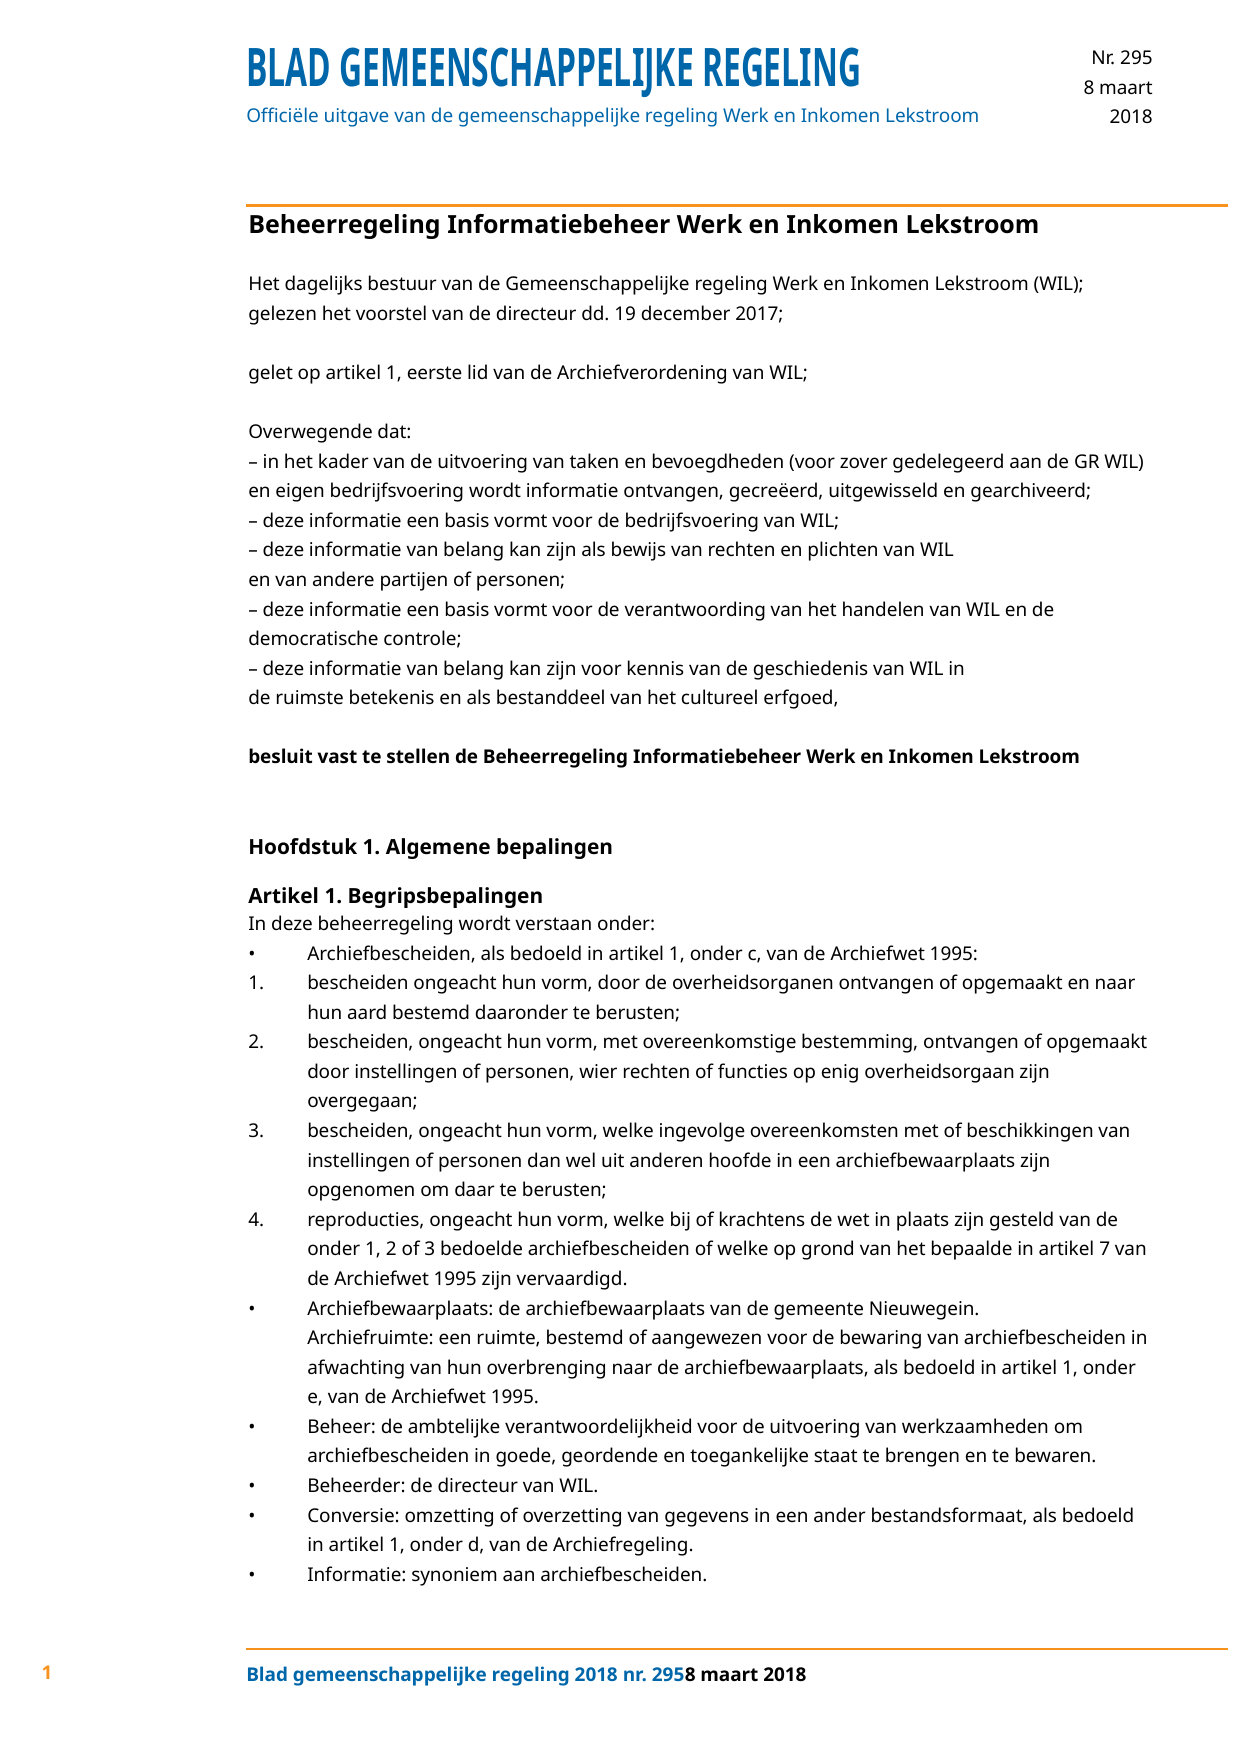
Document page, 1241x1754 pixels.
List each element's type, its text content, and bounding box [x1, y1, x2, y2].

text en van andere partijen of personen; [248, 566, 1152, 592]
text – deze informatie een basis vormt voor de bedrijfsvoering van WIL; [248, 507, 1152, 533]
picture [41, 47, 231, 172]
text – deze informatie een basis vormt voor de verantwoording van het handelen van WIL en de democratische controle; [248, 596, 1152, 651]
text Hoofdstuk 1. Algemene bepalingen [248, 832, 1152, 861]
list Beheerder: de directeur van WIL. [248, 1472, 1152, 1498]
text In deze beheerregeling wordt verstaan onder: [248, 910, 1152, 936]
list Archiefbescheiden, als bedoeld in artikel 1, onder c, van de Archiefwet 1995: [248, 940, 1152, 965]
list Informatie: synoniem aan archiefbescheiden. [248, 1561, 1152, 1587]
list Archiefbewaarplaats: de archiefbewaarplaats van de gemeente Nieuwegein. [248, 1295, 1152, 1320]
text besluit vast te stellen de Beheerregeling Informatiebeheer Werk en Inkomen Lekstroom [248, 744, 1152, 769]
list Conversie: omzetting of overzetting van gegevens in een ander bestandsformaat, als bedoeld in artikel 1, onder d, van de Archiefregeling. [248, 1502, 1152, 1557]
text Artikel 1. Begripsbepalingen [248, 882, 1152, 910]
text Beheerregeling Informatiebeheer Werk en Inkomen Lekstroom [248, 207, 1152, 241]
text de ruimste betekenis en als bestanddeel van het cultureel erfgoed, [248, 684, 1152, 710]
list Beheer: de ambtelijke verantwoordelijkheid voor de uitvoering van werkzaamheden om archiefbescheiden in goede, geordende en toegankelijke staat te brengen en te bewaren. [248, 1413, 1152, 1468]
list reproducties, ongeacht hun vorm, welke bij of krachtens de wet in plaats zijn gesteld van de onder 1, 2 of 3 bedoelde archiefbescheiden of welke op grond van het bepaalde in artikel 7 van de Archiefwet 1995 zijn vervaardigd. [248, 1206, 1152, 1291]
list Archiefruimte: een ruimte, bestemd of aangewezen voor de bewaring van archiefbescheiden in afwachting van hun overbrenging naar de archiefbewaarplaats, als bedoeld in artikel 1, onder e, van de Archiefwet 1995. [248, 1324, 1152, 1409]
text – deze informatie van belang kan zijn voor kennis van de geschiedenis van WIL in [248, 655, 1152, 681]
list bescheiden ongeacht hun vorm, door de overheidsorganen ontvangen of opgemaakt en naar hun aard bestemd daaronder te berusten; [248, 969, 1152, 1024]
text Het dagelijks bestuur van de Gemeenschappelijke regeling Werk en Inkomen Lekstroom (WIL); [248, 270, 1152, 296]
text gelet op artikel 1, eerste lid van de Archiefverordening van WIL; [248, 359, 1152, 385]
text – deze informatie van belang kan zijn als bewijs van rechten en plichten van WIL [248, 537, 1152, 562]
list bescheiden, ongeacht hun vorm, met overeenkomstige bestemming, ontvangen of opgemaakt door instellingen of personen, wier rechten of functies op enig overheidsorgaan zijn overgegaan; [248, 1028, 1152, 1113]
text Overwegende dat: [248, 418, 1152, 444]
text gelezen het voorstel van de directeur dd. 19 december 2017; [248, 300, 1152, 326]
text – in het kader van de uitvoering van taken en bevoegdheden (voor zover gedelegeerd aan de GR WIL) en eigen bedrijfsvoering wordt informatie ontvangen, gecreëerd, uitgewisseld en gearchiveerd; [248, 448, 1152, 503]
list bescheiden, ongeacht hun vorm, welke ingevolge overeenkomsten met of beschikkingen van instellingen of personen dan wel uit anderen hoofde in een archiefbewaarplaats zijn opgenomen om daar te berusten; [248, 1117, 1152, 1202]
